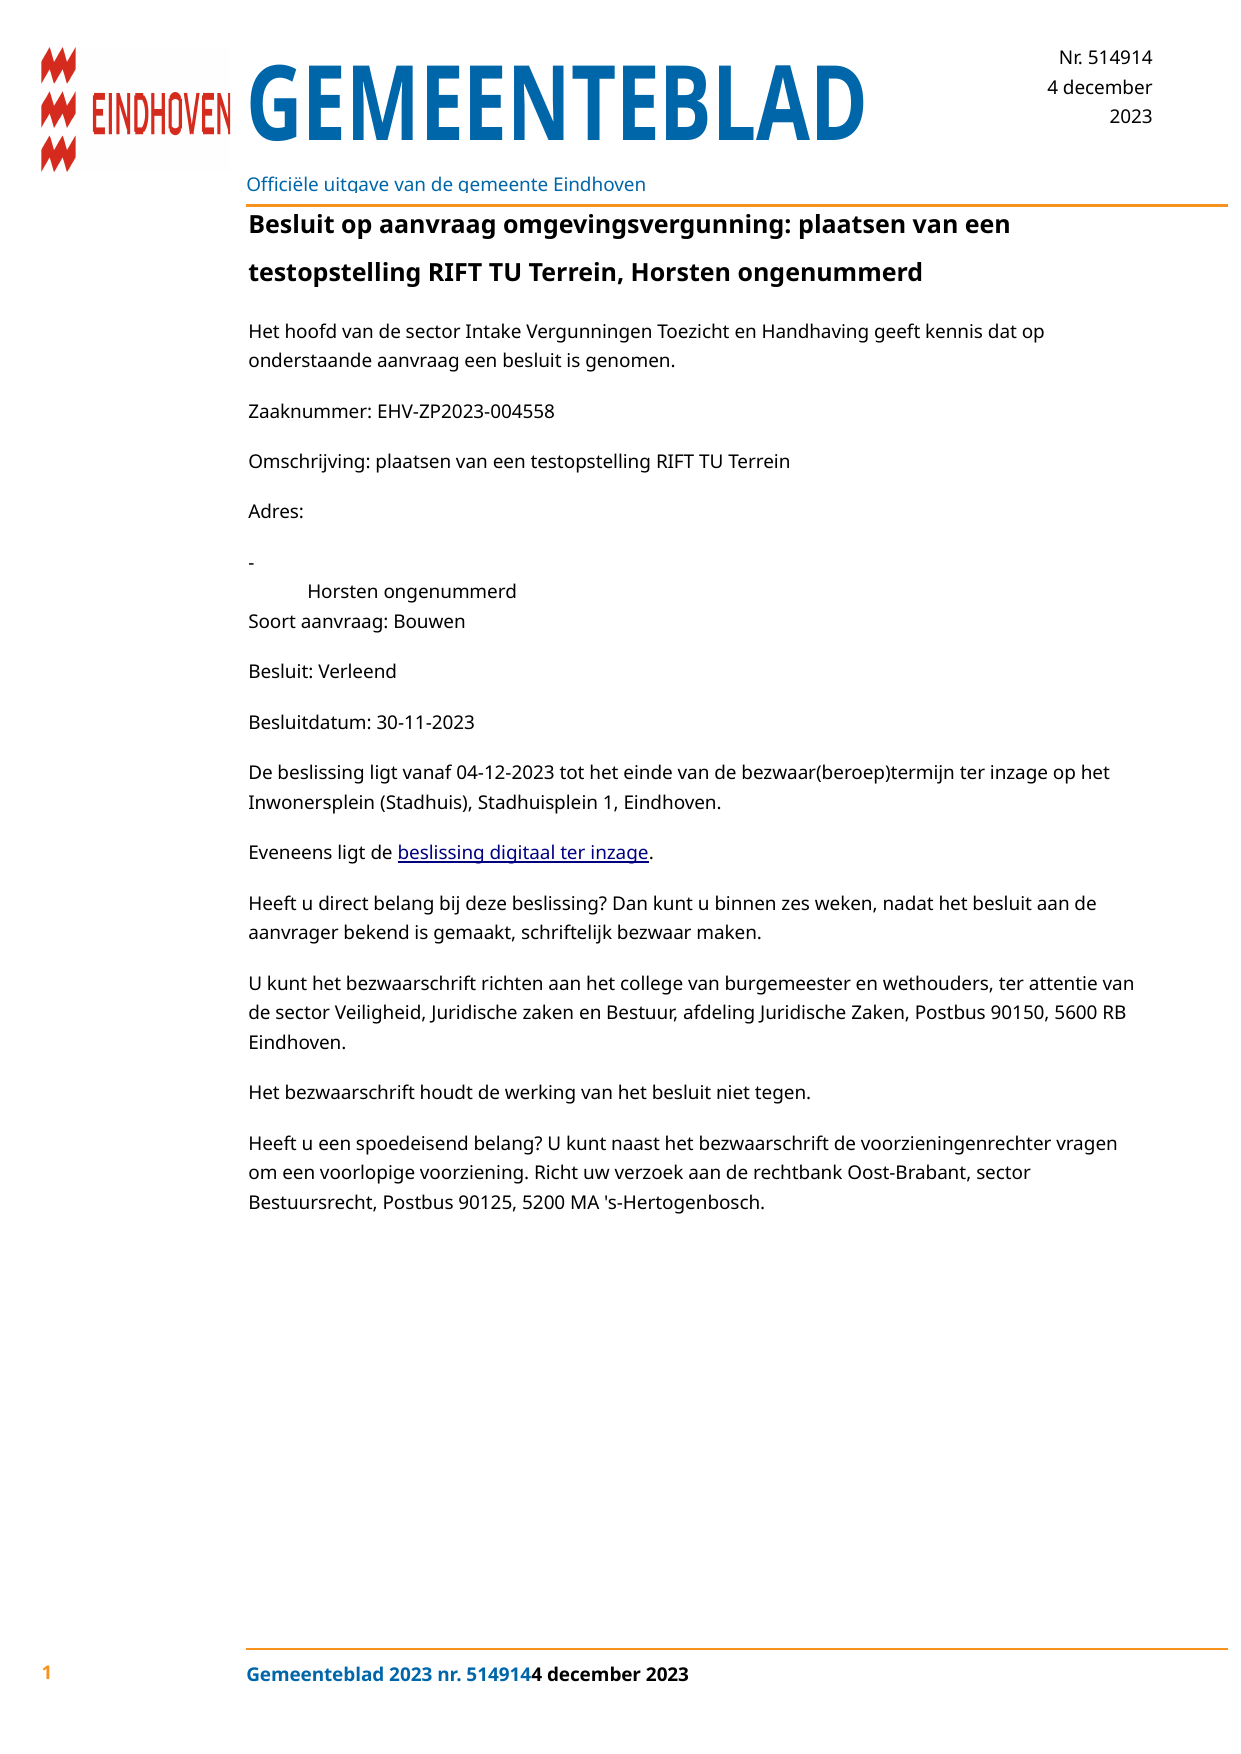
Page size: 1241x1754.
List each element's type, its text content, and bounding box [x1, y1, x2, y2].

text Het hoofd van de sector Intake Vergunningen Toezicht en Handhaving geeft kennis dat op onderstaande aanvraag een besluit is genomen. [248, 318, 1152, 373]
text Heeft u direct belang bij deze beslissing? Dan kunt u binnen zes weken, nadat het besluit aan de aanvrager bekend is gemaakt, schriftelijk bezwaar maken. [248, 890, 1152, 945]
list Horsten ongenummerd [248, 579, 1152, 604]
text Omschrijving: plaatsen van een testopstelling RIFT TU Terrein [248, 448, 1152, 474]
text Eveneens ligt de beslissing digitaal ter inzage. [248, 839, 1152, 865]
text Zaaknummer: EHV-ZP2023-004558 [248, 398, 1152, 424]
text Heeft u een spoedeisend belang? U kunt naast het bezwaarschrift de voorzieningenrechter vragen om een voorlopige voorziening. Richt uw verzoek aan de rechtbank Oost-Brabant, sector Bestuursrecht, Postbus 90125, 5200 MA 's-Hertogenbosch. [248, 1130, 1152, 1215]
text Adres: [248, 499, 1152, 524]
text De beslissing ligt vanaf 04-12-2023 tot het einde van de bezwaar(beroep)termijn ter inzage op het Inwonersplein (Stadhuis), Stadhuisplein 1, Eindhoven. [248, 759, 1152, 815]
text Besluitdatum: 30-11-2023 [248, 709, 1152, 735]
text Besluit: Verleend [248, 659, 1152, 684]
text U kunt het bezwaarschrift richten aan het college van burgemeester en wethouders, ter attentie van de sector Veiligheid, Juridische zaken en Bestuur, afdeling Juridische Zaken, Postbus 90150, 5600 RB Eindhoven. [248, 970, 1152, 1055]
text Het bezwaarschrift houdt de werking van het besluit niet tegen. [248, 1079, 1152, 1105]
text Soort aanvraag: Bouwen [248, 608, 1152, 634]
picture [41, 47, 231, 172]
text Besluit op aanvraag omgevingsvergunning: plaatsen van een testopstelling RIFT TU Terrein, Horsten ongenummerd [248, 207, 1152, 288]
